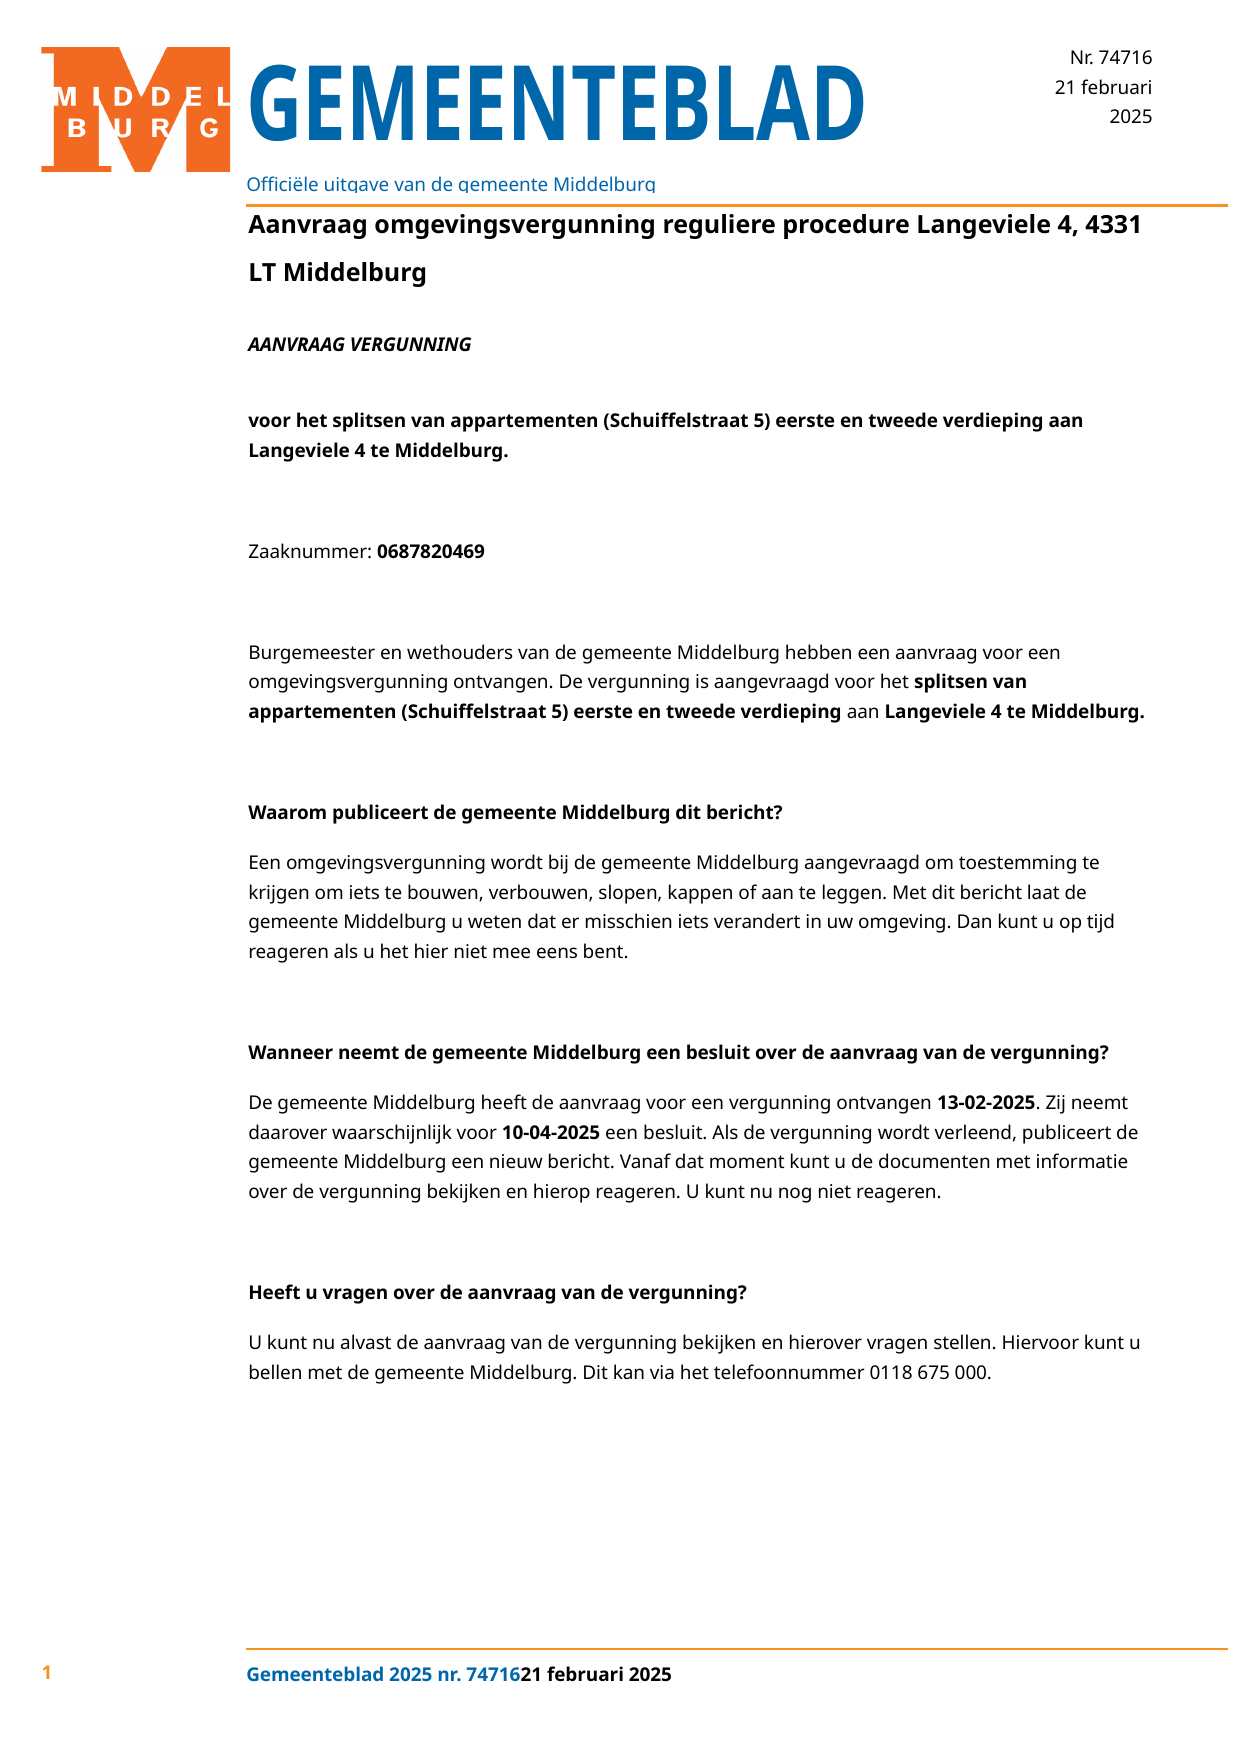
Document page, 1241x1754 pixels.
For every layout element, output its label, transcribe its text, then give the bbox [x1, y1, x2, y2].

text Zaaknummer: 0687820469 [248, 538, 1152, 564]
text Aanvraag omgevingsvergunning reguliere procedure Langeviele 4, 4331 LT Middelburg [248, 207, 1152, 288]
text Een omgevingsvergunning wordt bij de gemeente Middelburg aangevraagd om toestemming te krijgen om iets te bouwen, verbouwen, slopen, kappen of aan te leggen. Met dit bericht laat de gemeente Middelburg u weten dat er misschien iets verandert in uw omgeving. Dan kunt u op tijd reageren als u het hier niet mee eens bent. [248, 849, 1152, 964]
picture [41, 47, 231, 172]
text Wanneer neemt de gemeente Middelburg een besluit over de aanvraag van de vergunning? [248, 1039, 1152, 1064]
text AANVRAAG VERGUNNING [248, 331, 1152, 357]
text voor het splitsen van appartementen (Schuiffelstraat 5) eerste en tweede verdieping aan Langeviele 4 te Middelburg. [248, 408, 1152, 463]
text Waarom publiceert de gemeente Middelburg dit bericht? [248, 799, 1152, 824]
text U kunt nu alvast de aanvraag van de vergunning bekijken en hierover vragen stellen. Hiervoor kunt u bellen met de gemeente Middelburg. Dit kan via het telefoonnummer 0118 675 000. [248, 1329, 1152, 1384]
text De gemeente Middelburg heeft de aanvraag voor een vergunning ontvangen 13-02-2025. Zij neemt daarover waarschijnlijk voor 10-04-2025 een besluit. Als de vergunning wordt verleend, publiceert de gemeente Middelburg een nieuw bericht. Vanaf dat moment kunt u de documenten met informatie over de vergunning bekijken en hierop reageren. U kunt nu nog niet reageren. [248, 1089, 1152, 1204]
text Heeft u vragen over de aanvraag van de vergunning? [248, 1279, 1152, 1304]
text Burgemeester en wethouders van de gemeente Middelburg hebben een aanvraag voor een omgevingsvergunning ontvangen. De vergunning is aangevraagd voor het splitsen van appartementen (Schuiffelstraat 5) eerste en tweede verdieping aan Langeviele 4 te Middelburg. [248, 639, 1152, 724]
